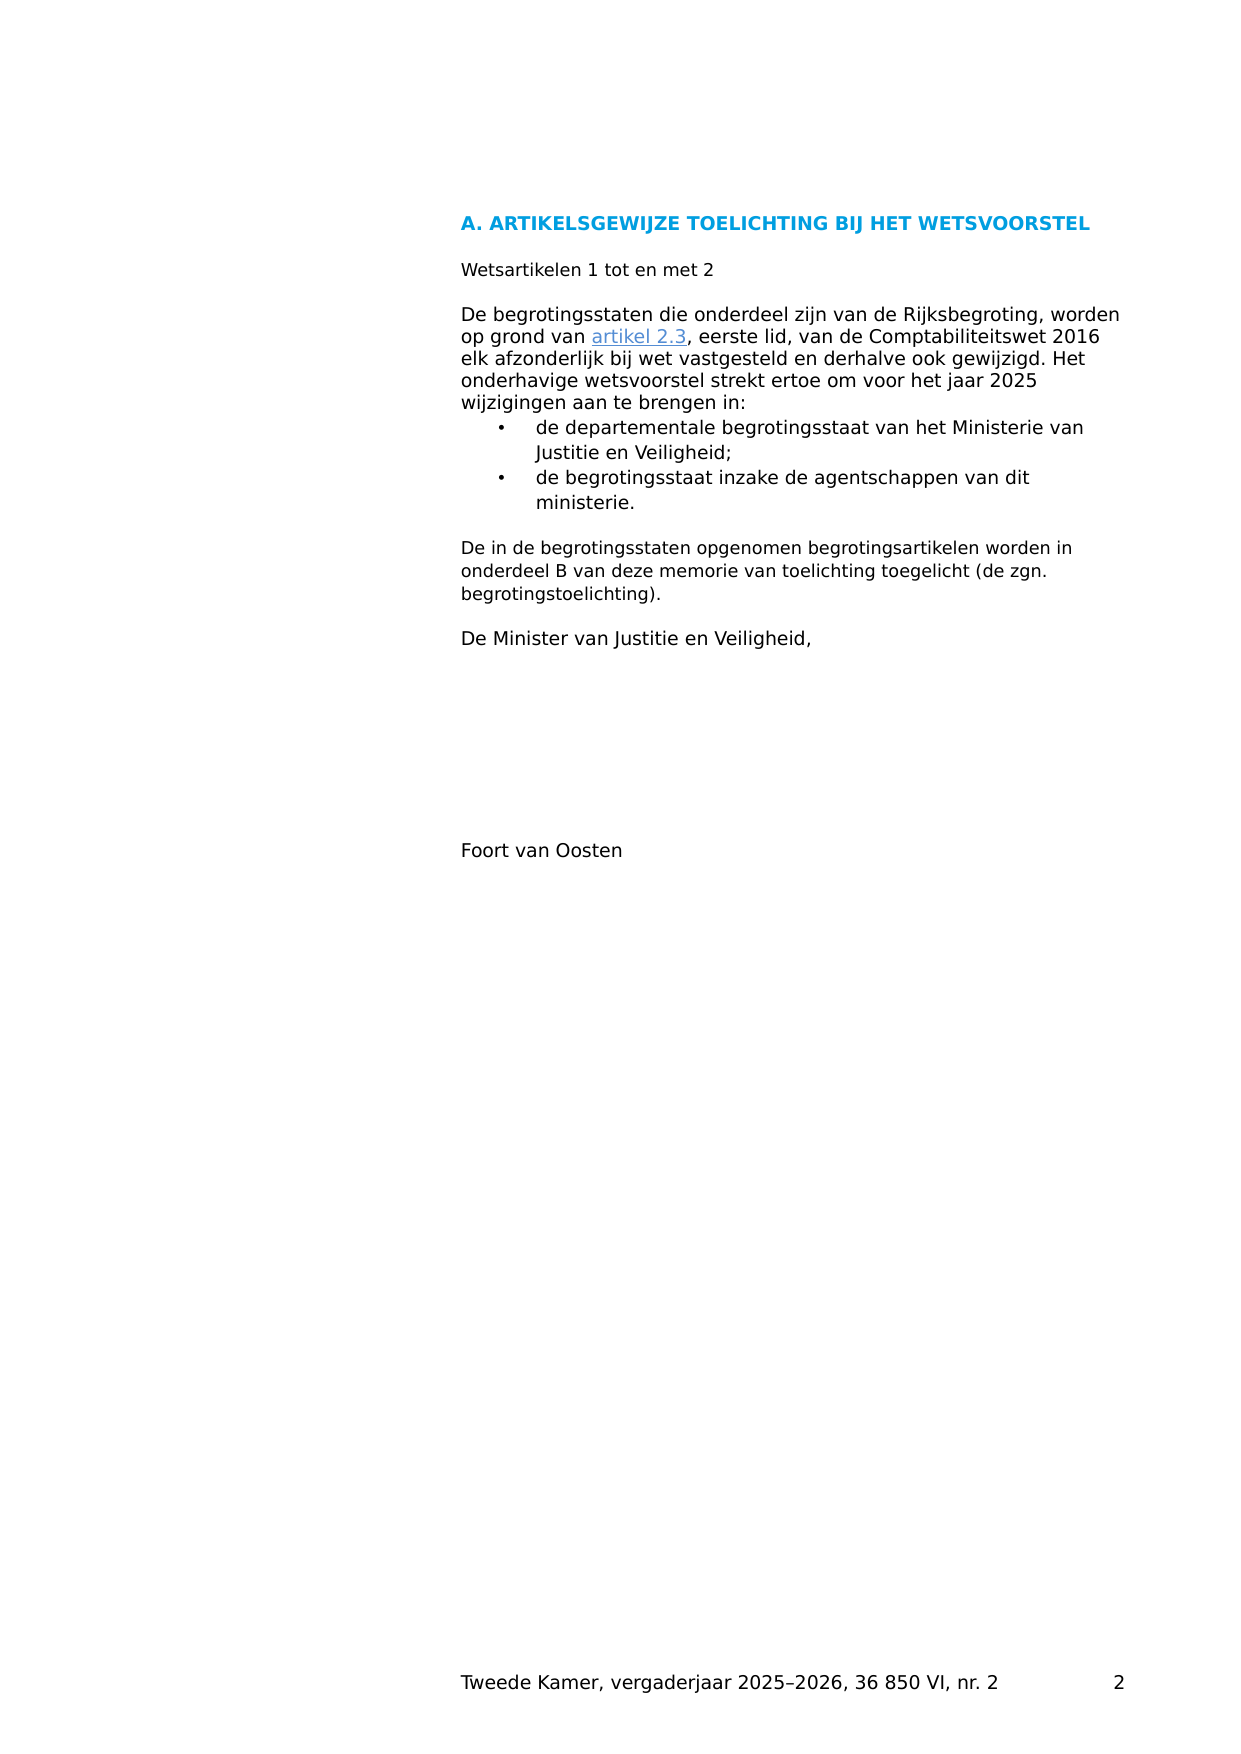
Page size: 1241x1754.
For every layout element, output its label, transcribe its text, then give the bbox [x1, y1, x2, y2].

title A. ARTIKELSGEWIJZE TOELICHTING BIJ HET WETSVOORSTEL [461, 213, 1125, 235]
text Foort van Oosten [461, 840, 1125, 862]
list de begrotingsstaat inzake de agentschappen van dit ministerie. [498, 464, 1125, 514]
text Wetsartikelen 1 tot en met 2 [461, 258, 1125, 281]
list de departementale begrotingsstaat van het Ministerie van Justitie en Veiligheid; [498, 414, 1125, 464]
text De Minister van Justitie en Veiligheid, [461, 628, 1125, 650]
text De begrotingsstaten die onderdeel zijn van de Rijksbegroting, worden op grond van artikel 2.3, eerste lid, van de Comptabiliteitswet 2016 elk afzonderlijk bij wet vastgesteld en derhalve ook gewijzigd. Het onderhavige wetsvoorstel strekt ertoe om voor het jaar 2025 wijzigingen aan te brengen in: [461, 304, 1125, 414]
text De in de begrotingsstaten opgenomen begrotingsartikelen worden in onderdeel B van deze memorie van toelichting toegelicht (de zgn. begrotingstoelichting). [461, 536, 1125, 605]
